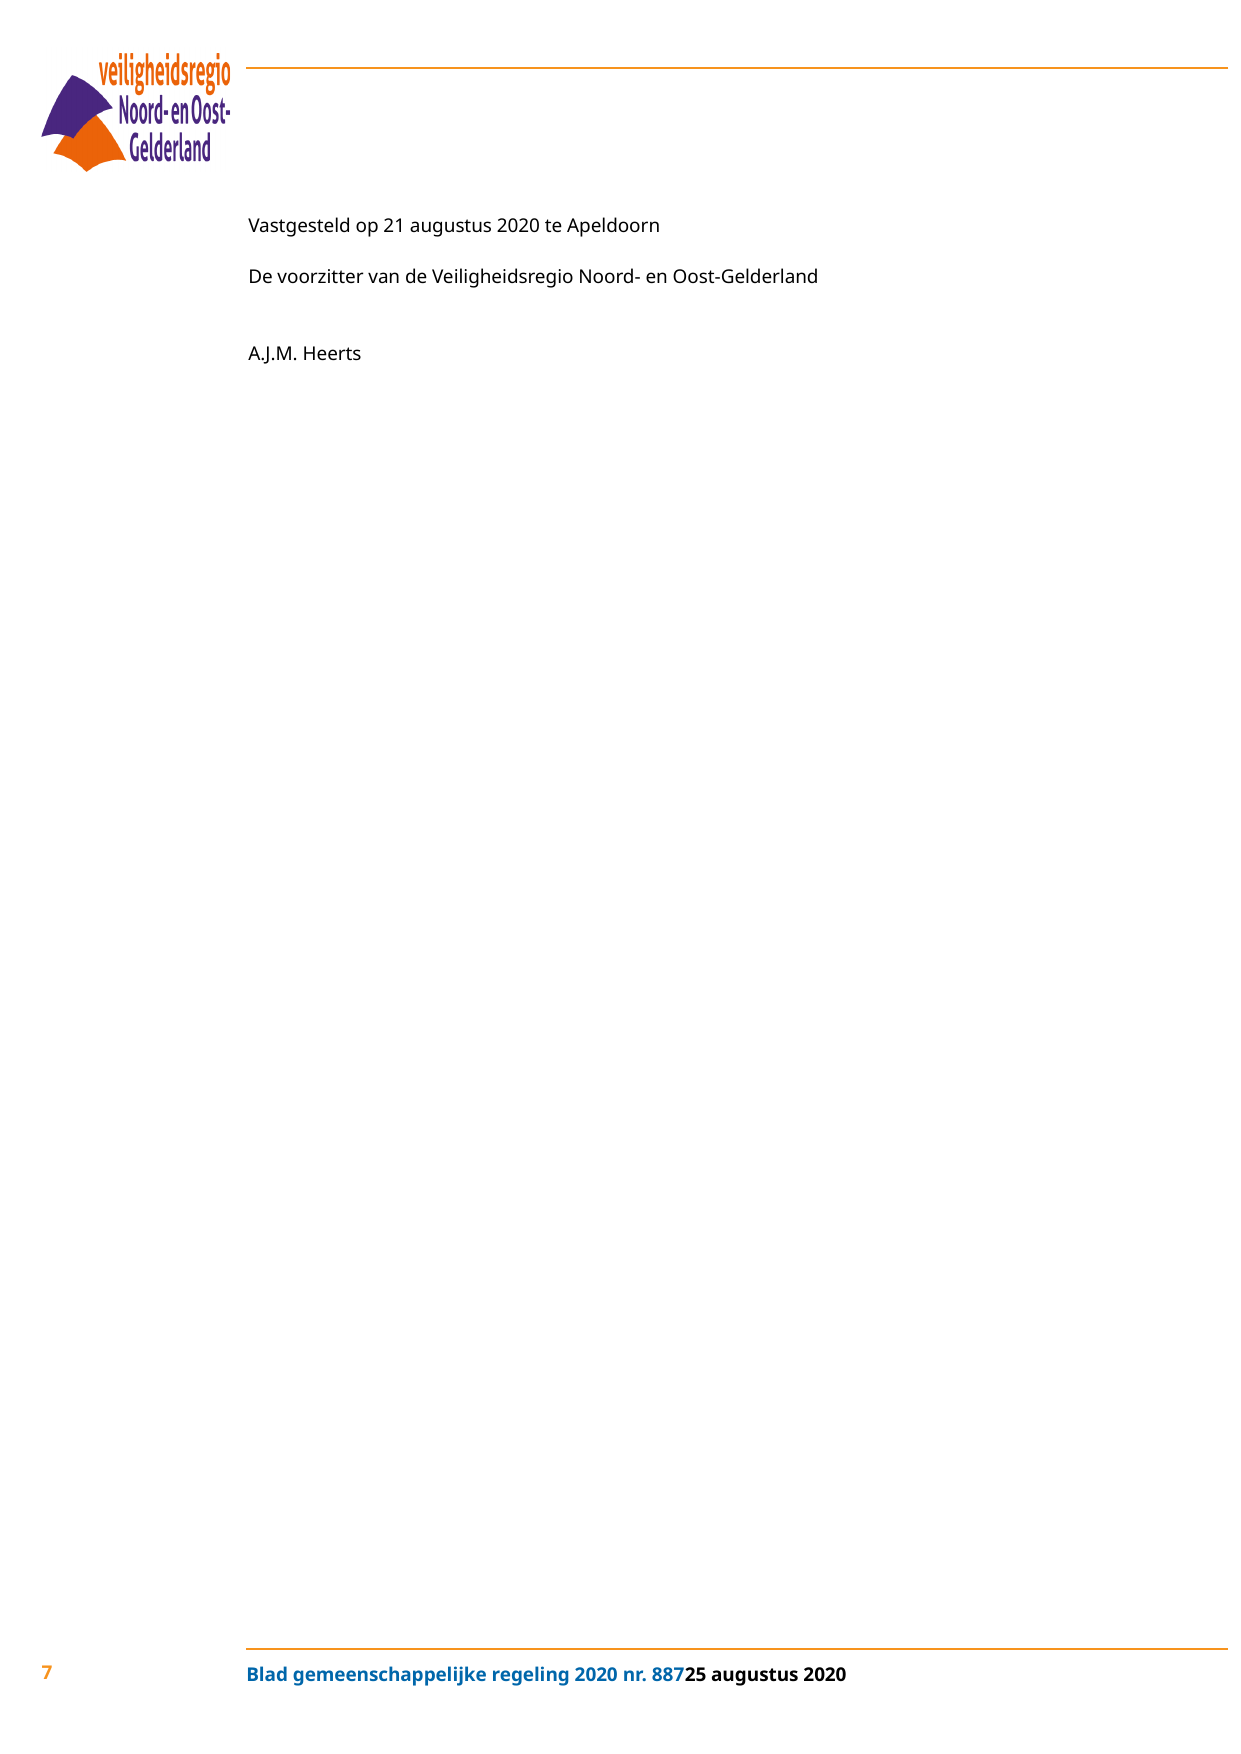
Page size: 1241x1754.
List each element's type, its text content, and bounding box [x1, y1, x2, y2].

text A.J.M. Heerts [248, 341, 1152, 366]
picture [41, 47, 231, 172]
text De voorzitter van de Veiligheidsregio Noord- en Oost-Gelderland [248, 263, 1152, 289]
text Vastgesteld op 21 augustus 2020 te Apeldoorn [248, 212, 1152, 238]
